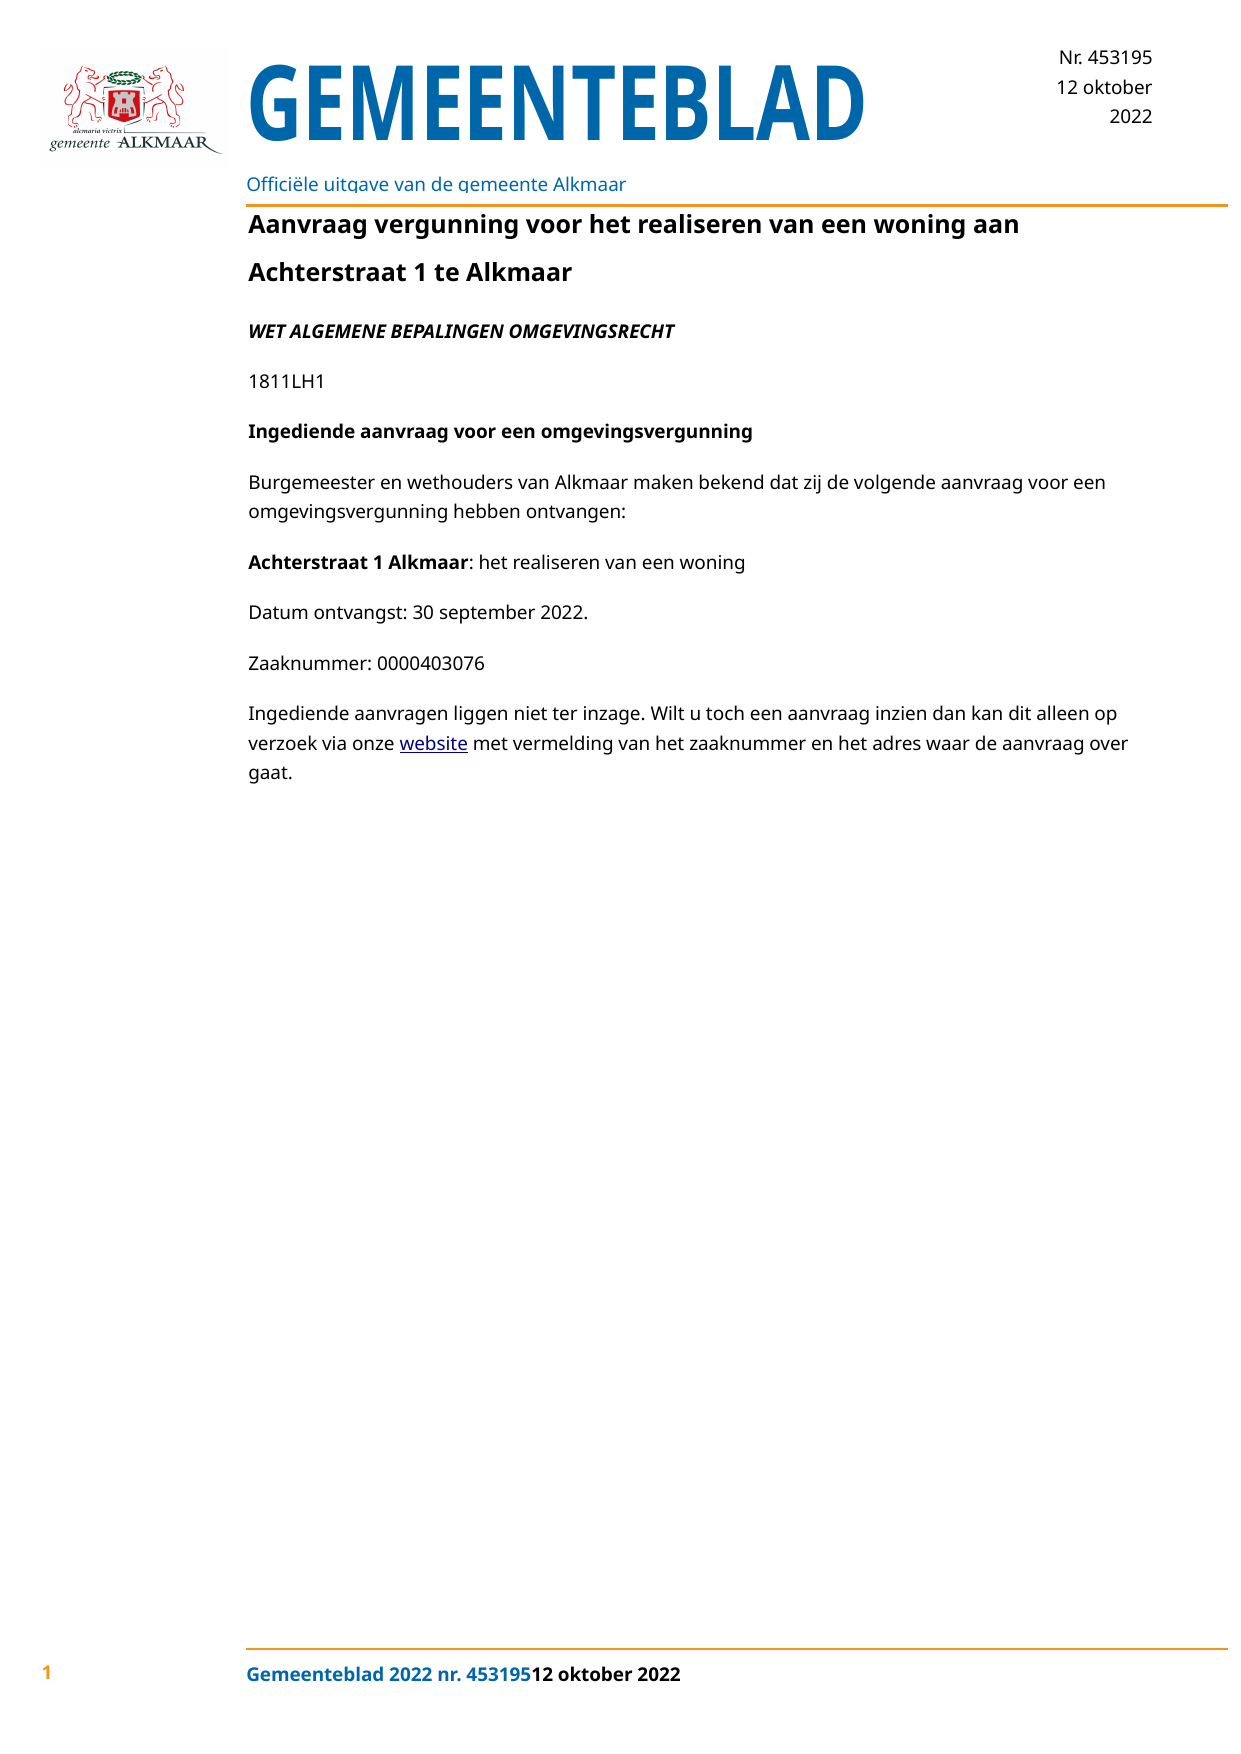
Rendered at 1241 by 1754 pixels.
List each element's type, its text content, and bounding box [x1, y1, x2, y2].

text WET ALGEMENE BEPALINGEN OMGEVINGSRECHT [248, 318, 1152, 344]
text 1811LH1 [248, 368, 1152, 394]
text Zaaknummer: 0000403076 [248, 650, 1152, 676]
text Datum ontvangst: 30 september 2022. [248, 599, 1152, 625]
text Ingediende aanvraag voor een omgevingsvergunning [248, 419, 1152, 444]
text Aanvraag vergunning voor het realiseren van een woning aan Achterstraat 1 te Alkmaar [248, 207, 1152, 288]
text Burgemeester en wethouders van Alkmaar maken bekend dat zij de volgende aanvraag voor een omgevingsvergunning hebben ontvangen: [248, 469, 1152, 524]
text Achterstraat 1 Alkmaar: het realiseren van een woning [248, 549, 1152, 575]
picture [41, 47, 231, 172]
text Ingediende aanvragen liggen niet ter inzage. Wilt u toch een aanvraag inzien dan kan dit alleen op verzoek via onze website met vermelding van het zaaknummer en het adres waar de aanvraag over gaat. [248, 700, 1152, 785]
